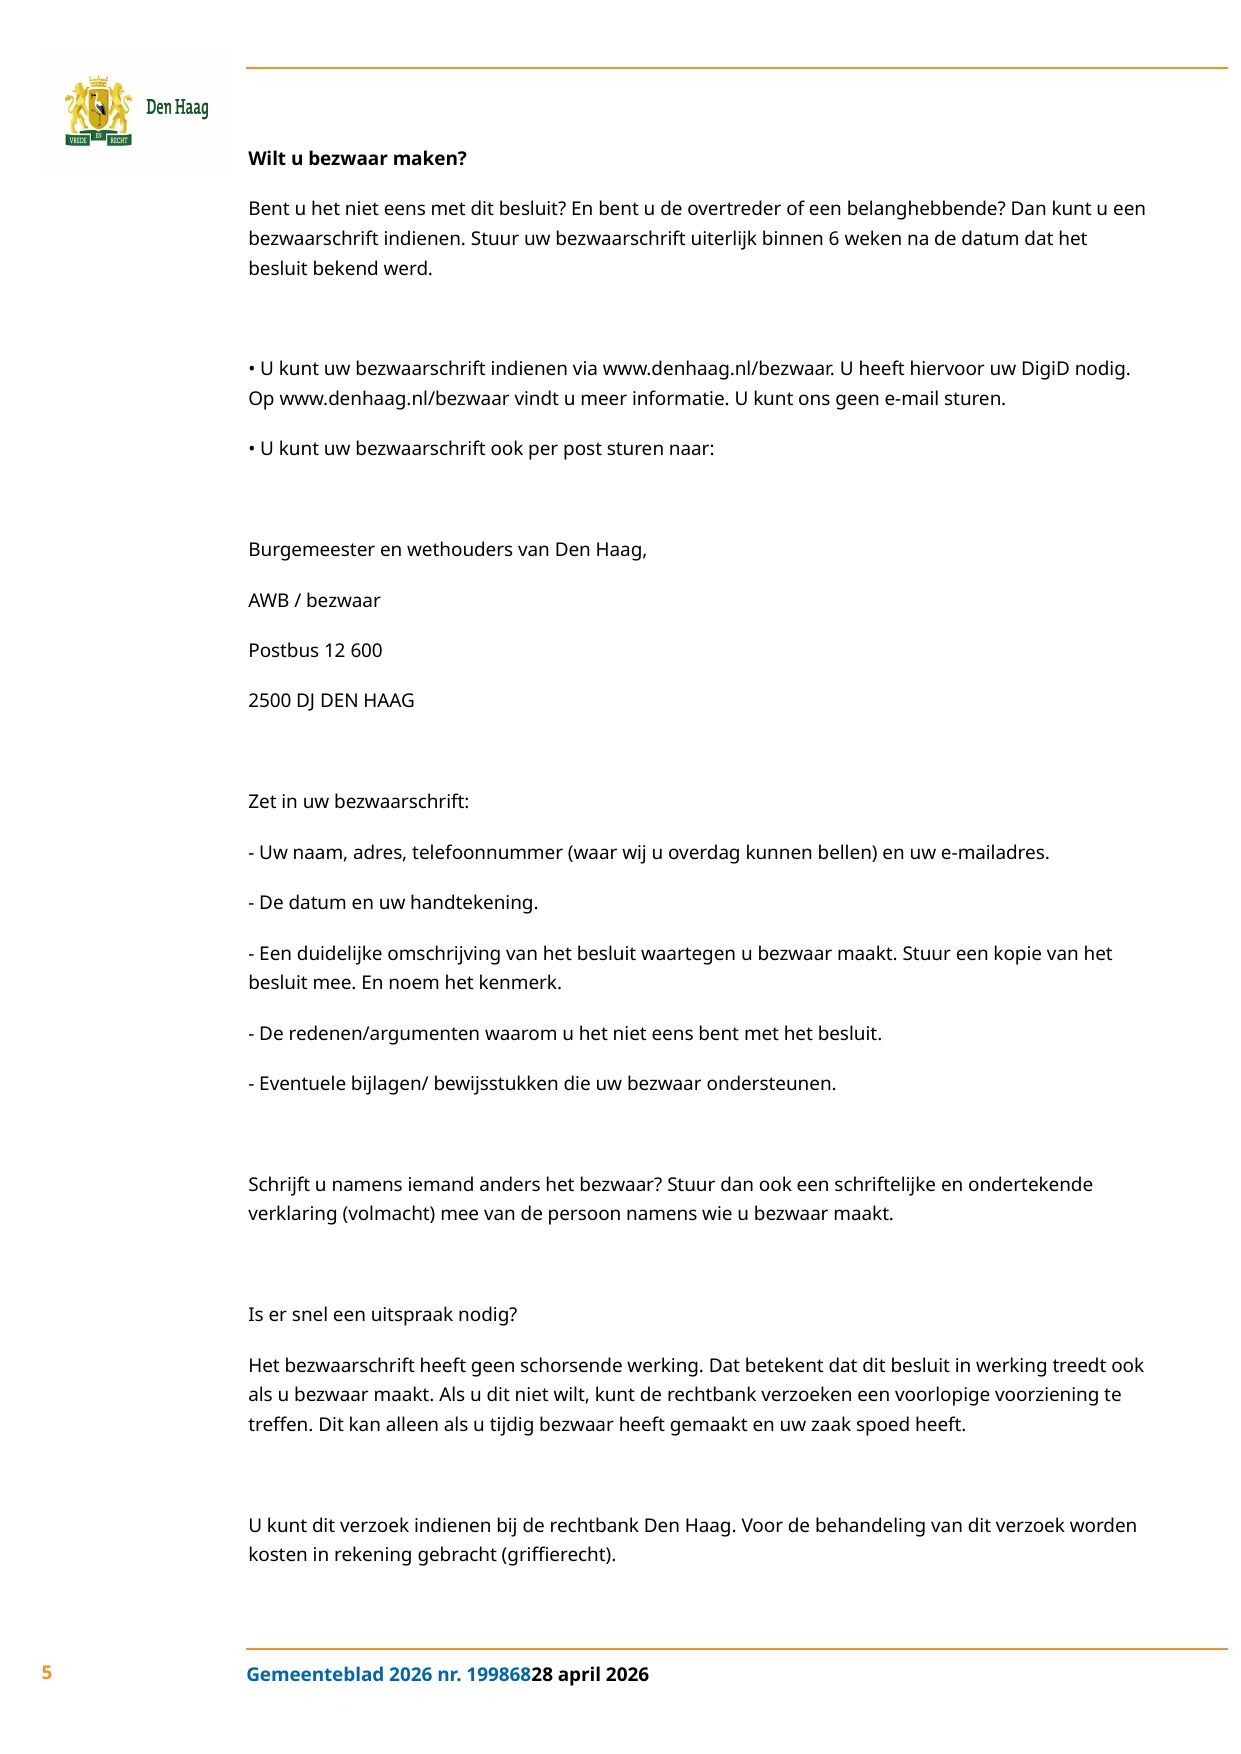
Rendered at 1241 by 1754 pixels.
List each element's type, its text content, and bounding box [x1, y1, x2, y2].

text Wilt u bezwaar maken? [248, 145, 1152, 171]
text - Eventuele bijlagen/ bewijsstukken die uw bezwaar ondersteunen. [248, 1070, 1152, 1096]
text Burgemeester en wethouders van Den Haag, [248, 536, 1152, 562]
text AWB / bezwaar [248, 587, 1152, 613]
text 2500 DJ DEN HAAG [248, 688, 1152, 713]
text Het bezwaarschrift heeft geen schorsende werking. Dat betekent dat dit besluit in werking treedt ook als u bezwaar maakt. Als u dit niet wilt, kunt de rechtbank verzoeken een voorlopige voorziening te treffen. Dit kan alleen als u tijdig bezwaar heeft gemaakt en uw zaak spoed heeft. [248, 1352, 1152, 1437]
text - Uw naam, adres, telefoonnummer (waar wij u overdag kunnen bellen) en uw e-mailadres. [248, 839, 1152, 865]
text Schrijft u namens iemand anders het bezwaar? Stuur dan ook een schriftelijke en ondertekende verklaring (volmacht) mee van de persoon namens wie u bezwaar maakt. [248, 1171, 1152, 1226]
text - De datum en uw handtekening. [248, 889, 1152, 915]
text - De redenen/argumenten waarom u het niet eens bent met het besluit. [248, 1020, 1152, 1046]
text U kunt dit verzoek indienen bij de rechtbank Den Haag. Voor de behandeling van dit verzoek worden kosten in rekening gebracht (griffierecht). [248, 1512, 1152, 1567]
text • U kunt uw bezwaarschrift ook per post sturen naar: [248, 436, 1152, 461]
text Bent u het niet eens met dit besluit? En bent u de overtreder of een belanghebbende? Dan kunt u een bezwaarschrift indienen. Stuur uw bezwaarschrift uiterlijk binnen 6 weken na de datum dat het besluit bekend werd. [248, 196, 1152, 281]
text Is er snel een uitspraak nodig? [248, 1301, 1152, 1327]
picture [41, 47, 231, 172]
text Zet in uw bezwaarschrift: [248, 788, 1152, 814]
text • U kunt uw bezwaarschrift indienen via www.denhaag.nl/bezwaar. U heeft hiervoor uw DigiD nodig. Op www.denhaag.nl/bezwaar vindt u meer informatie. U kunt ons geen e-mail sturen. [248, 356, 1152, 411]
text - Een duidelijke omschrijving van het besluit waartegen u bezwaar maakt. Stuur een kopie van het besluit mee. En noem het kenmerk. [248, 940, 1152, 995]
text Postbus 12 600 [248, 637, 1152, 663]
